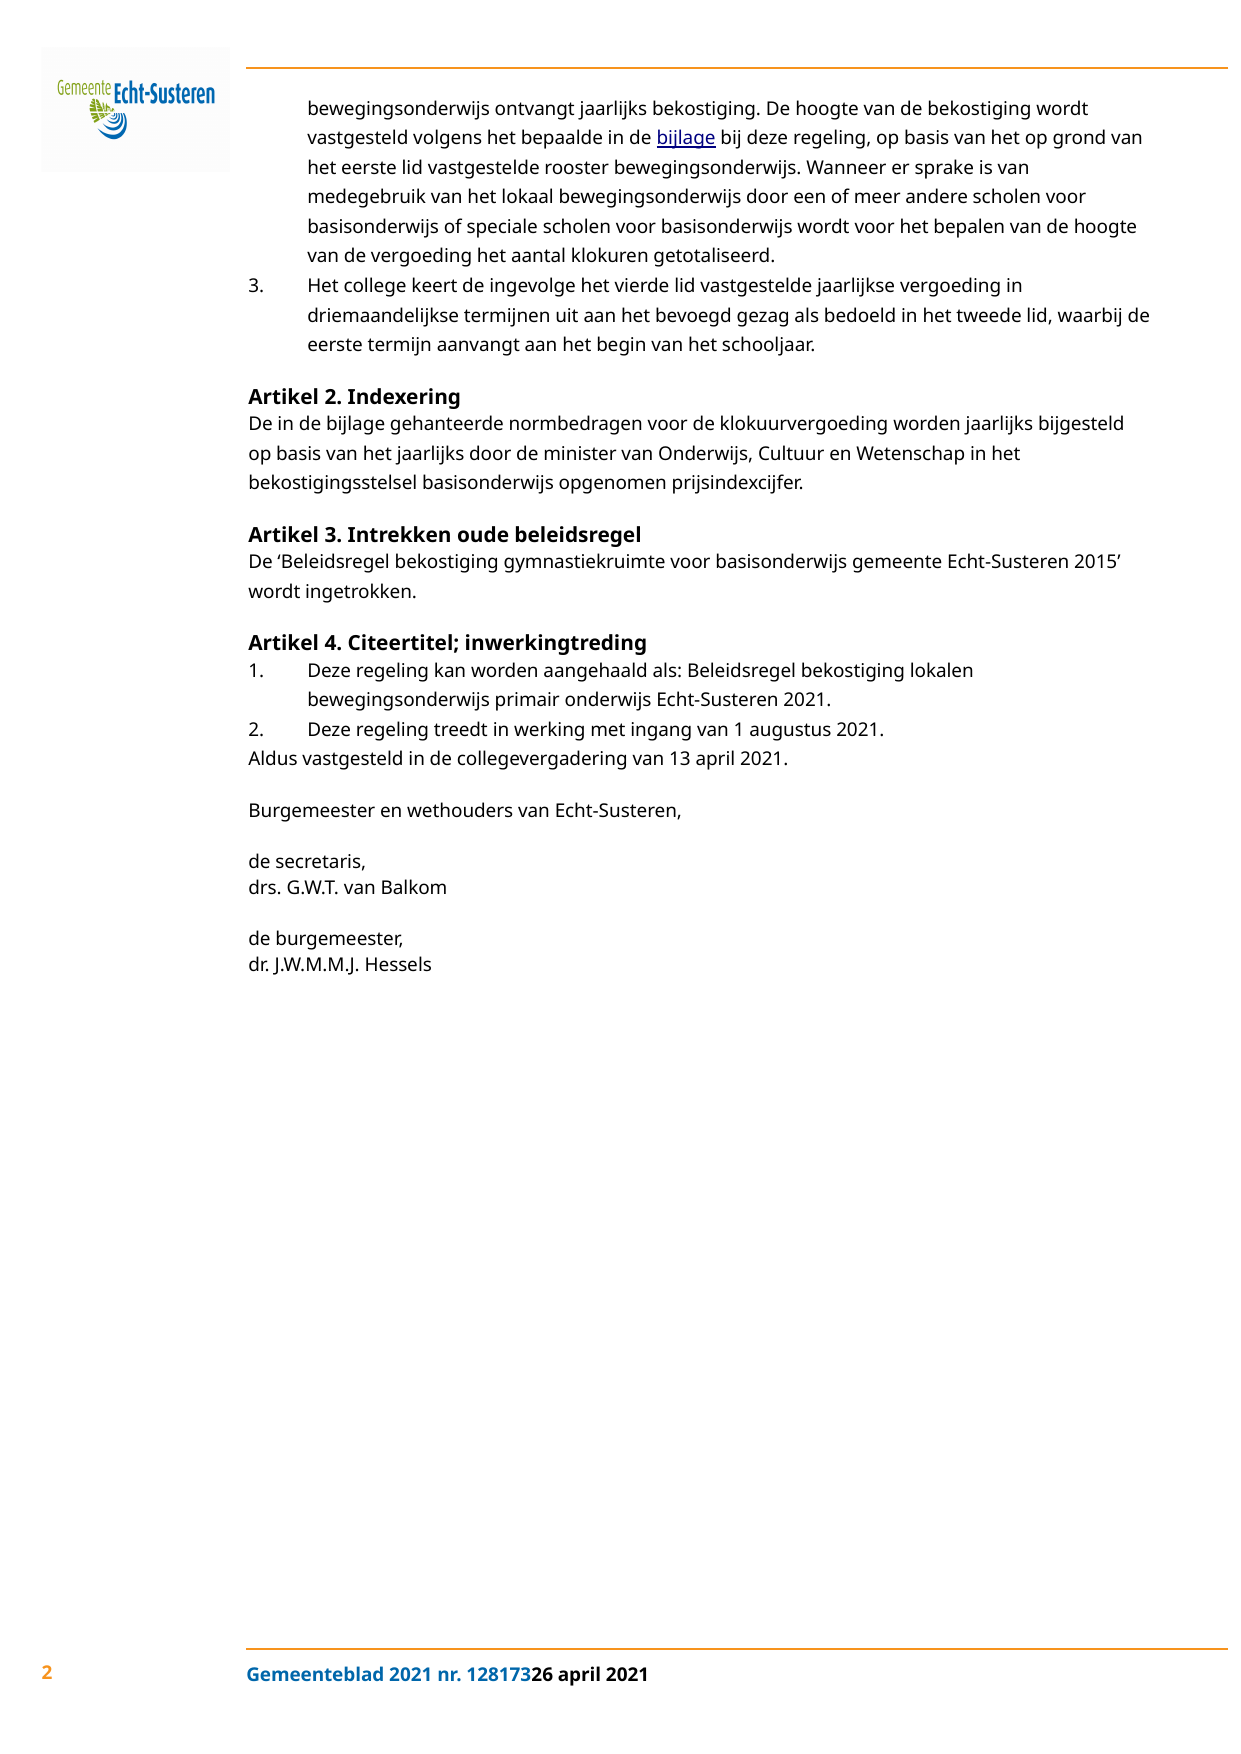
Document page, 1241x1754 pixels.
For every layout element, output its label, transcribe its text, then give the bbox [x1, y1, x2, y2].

text dr. J.W.M.M.J. Hessels [248, 951, 1152, 977]
text de burgemeester, [248, 926, 1152, 951]
text Artikel 3. Intrekken oude beleidsregel [248, 520, 1152, 548]
list Het college keert de ingevolge het vierde lid vastgestelde jaarlijkse vergoeding in driemaandelijkse termijnen uit aan het bevoegd gezag als bedoeld in het tweede lid, waarbij de eerste termijn aanvangt aan het begin van het schooljaar. [248, 272, 1152, 357]
text Artikel 4. Citeertitel; inwerkingtreding [248, 628, 1152, 657]
list Deze regeling treedt in werking met ingang van 1 augustus 2021. [248, 716, 1152, 742]
text drs. G.W.T. van Balkom [248, 874, 1152, 900]
text Aldus vastgesteld in de collegevergadering van 13 april 2021. [248, 746, 1152, 771]
text De ‘Beleidsregel bekostiging gymnastiekruimte voor basisonderwijs gemeente Echt-Susteren 2015’ wordt ingetrokken. [248, 548, 1152, 604]
text de secretaris, [248, 848, 1152, 874]
text Burgemeester en wethouders van Echt-Susteren, [248, 797, 1152, 823]
text Artikel 2. Indexering [248, 382, 1152, 410]
text De in de bijlage gehanteerde normbedragen voor de klokuurvergoeding worden jaarlijks bijgesteld op basis van het jaarlijks door de minister van Onderwijs, Cultuur en Wetenschap in het bekostigingsstelsel basisonderwijs opgenomen prijsindexcijfer. [248, 410, 1152, 495]
picture [41, 47, 231, 172]
list bewegingsonderwijs ontvangt jaarlijks bekostiging. De hoogte van de bekostiging wordt vastgesteld volgens het bepaalde in de bijlage bij deze regeling, op basis van het op grond van het eerste lid vastgestelde rooster bewegingsonderwijs. Wanneer er sprake is van medegebruik van het lokaal bewegingsonderwijs door een of meer andere scholen voor basisonderwijs of speciale scholen voor basisonderwijs wordt voor het bepalen van de hoogte van de vergoeding het aantal klokuren getotaliseerd. [248, 95, 1152, 268]
list Deze regeling kan worden aangehaald als: Beleidsregel bekostiging lokalen bewegingsonderwijs primair onderwijs Echt-Susteren 2021. [248, 657, 1152, 712]
